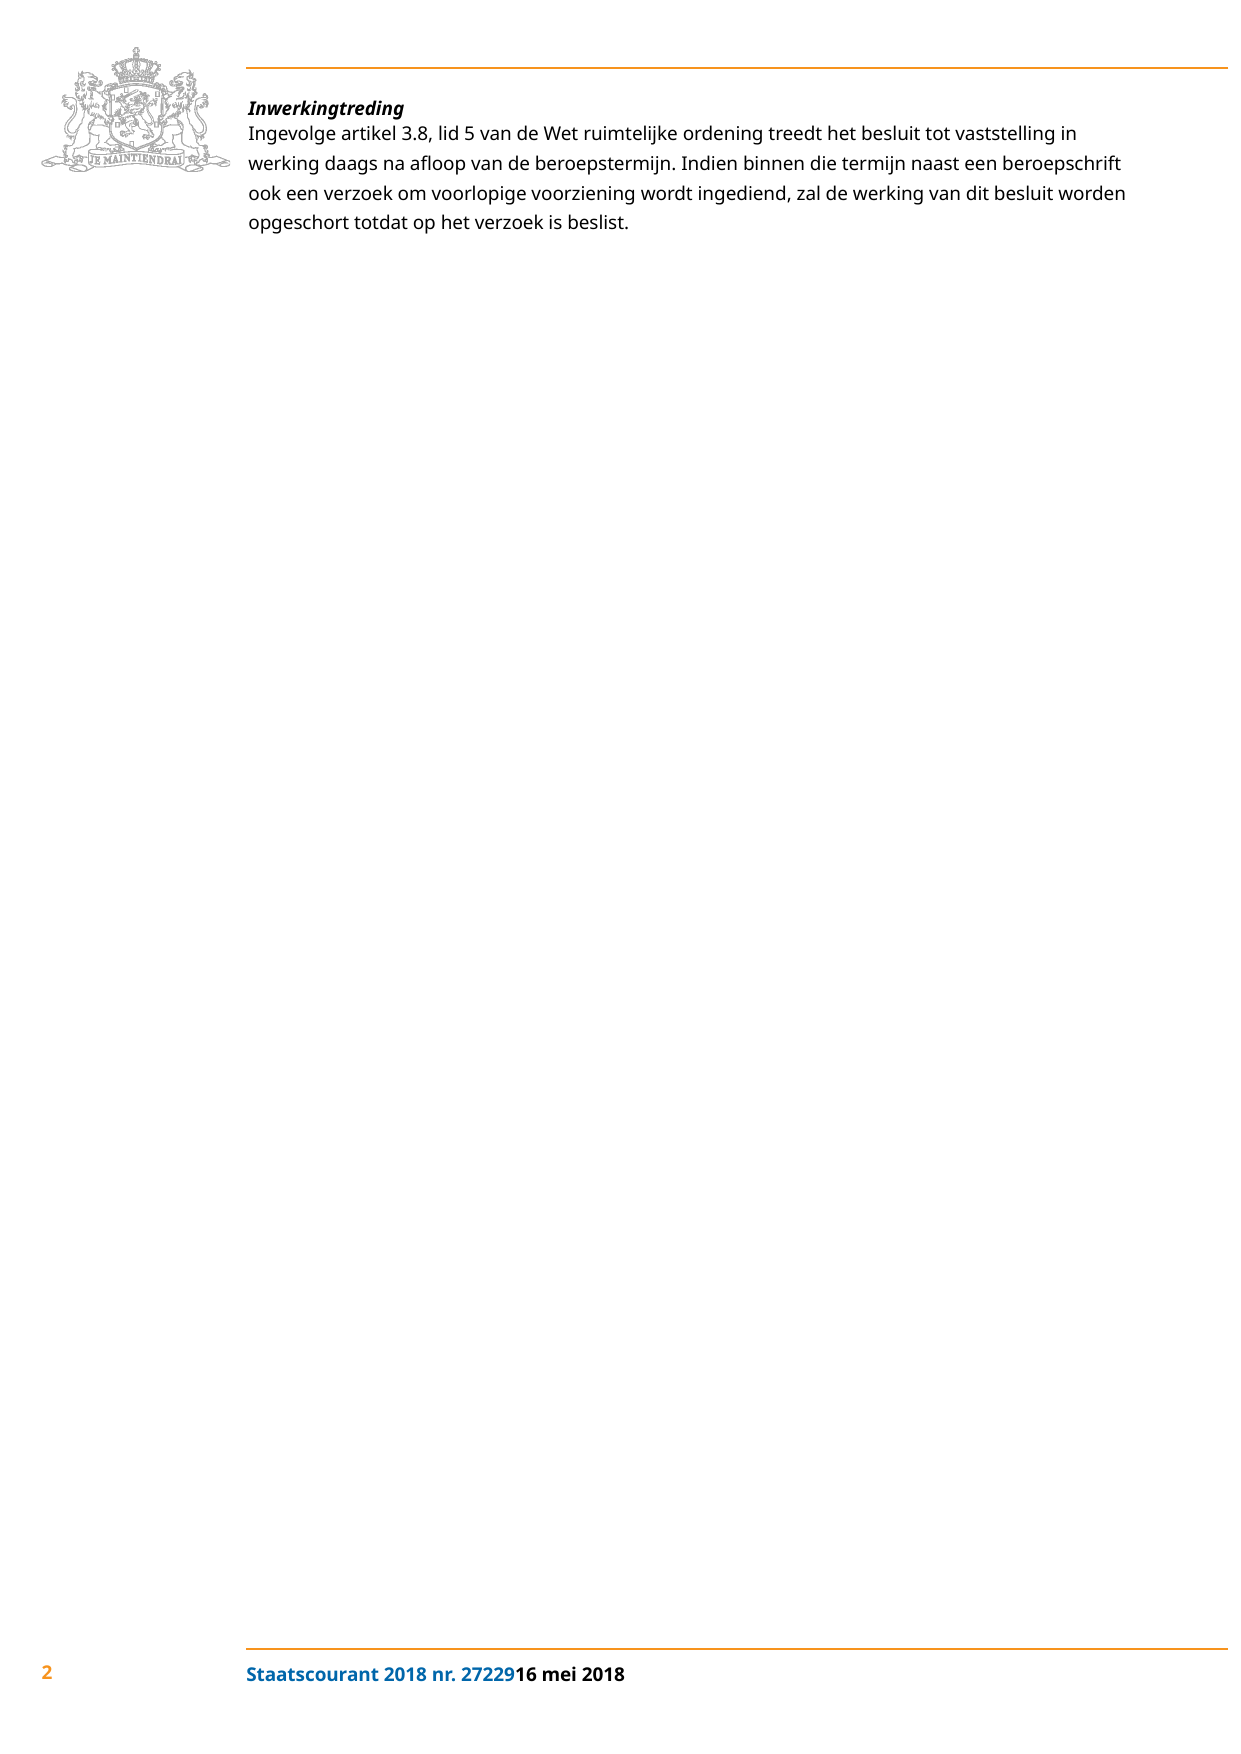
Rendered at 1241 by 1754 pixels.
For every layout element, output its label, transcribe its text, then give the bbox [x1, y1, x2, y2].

text Ingevolge artikel 3.8, lid 5 van de Wet ruimtelijke ordening treedt het besluit tot vaststelling in werking daags na afloop van de beroepstermijn. Indien binnen die termijn naast een beroepschrift ook een verzoek om voorlopige voorziening wordt ingediend, zal de werking van dit besluit worden opgeschort totdat op het verzoek is beslist. [248, 121, 1152, 235]
picture [41, 47, 231, 172]
text Inwerkingtreding [248, 95, 1152, 121]
